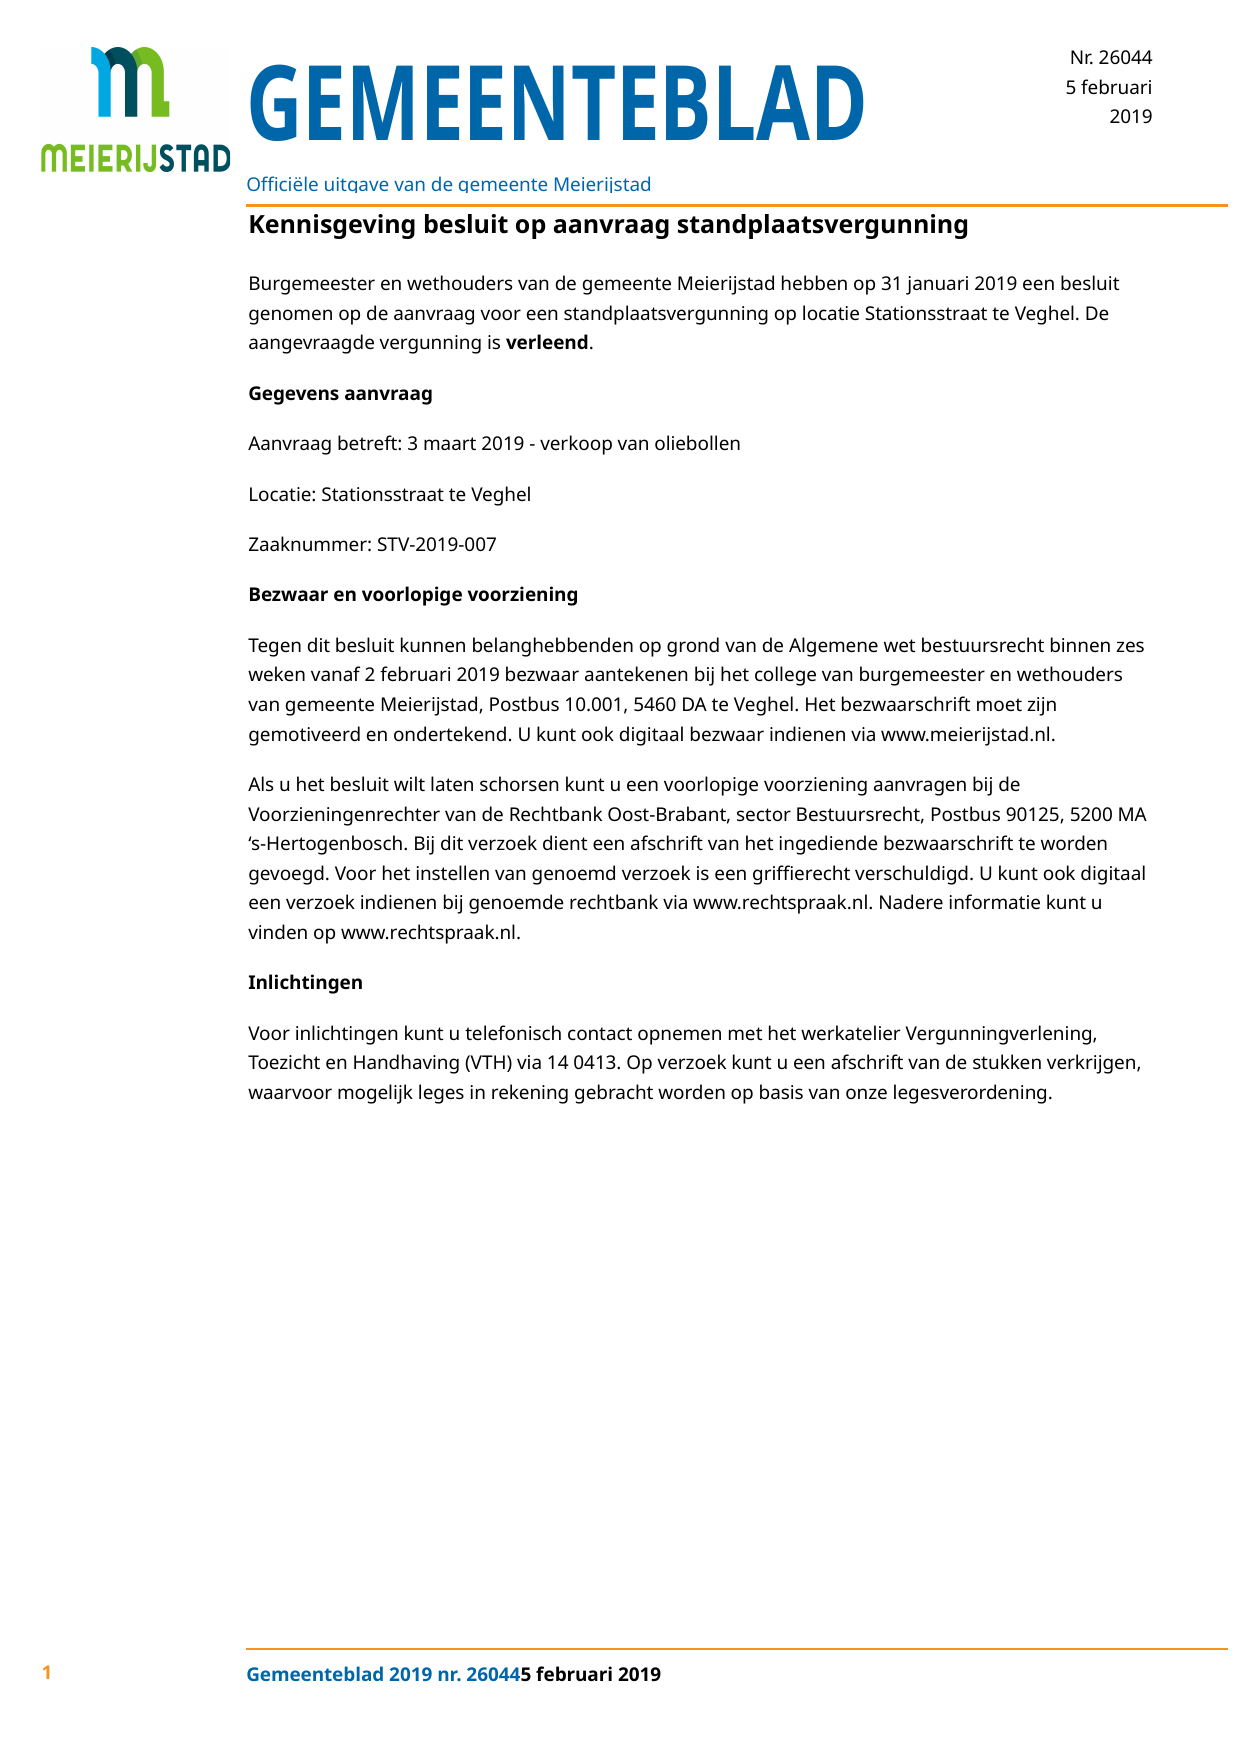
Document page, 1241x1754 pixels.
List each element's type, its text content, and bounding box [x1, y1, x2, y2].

text Aanvraag betreft: 3 maart 2019 - verkoop van oliebollen [248, 430, 1152, 456]
text Inlichtingen [248, 969, 1152, 995]
text Tegen dit besluit kunnen belanghebbenden op grond van de Algemene wet bestuursrecht binnen zes weken vanaf 2 februari 2019 bezwaar aantekenen bij het college van burgemeester en wethouders van gemeente Meierijstad, Postbus 10.001, 5460 DA te Veghel. Het bezwaarschrift moet zijn gemotiveerd en ondertekend. U kunt ook digitaal bezwaar indienen via www.meierijstad.nl. [248, 632, 1152, 746]
text Bezwaar en voorlopige voorziening [248, 582, 1152, 607]
text Zaaknummer: STV-2019-007 [248, 531, 1152, 557]
text Kennisgeving besluit op aanvraag standplaatsvergunning [248, 207, 1152, 241]
text Gegevens aanvraag [248, 380, 1152, 406]
picture [41, 47, 231, 172]
text Locatie: Stationsstraat te Veghel [248, 481, 1152, 506]
text Burgemeester en wethouders van de gemeente Meierijstad hebben op 31 januari 2019 een besluit genomen op de aanvraag voor een standplaatsvergunning op locatie Stationsstraat te Veghel. De aangevraagde vergunning is verleend. [248, 270, 1152, 355]
text Als u het besluit wilt laten schorsen kunt u een voorlopige voorziening aanvragen bij de Voorzieningenrechter van de Rechtbank Oost-Brabant, sector Bestuursrecht, Postbus 90125, 5200 MA ‘s-Hertogenbosch. Bij dit verzoek dient een afschrift van het ingediende bezwaarschrift te worden gevoegd. Voor het instellen van genoemd verzoek is een griffierecht verschuldigd. U kunt ook digitaal een verzoek indienen bij genoemde rechtbank via www.rechtspraak.nl. Nadere informatie kunt u vinden op www.rechtspraak.nl. [248, 771, 1152, 945]
text Voor inlichtingen kunt u telefonisch contact opnemen met het werkatelier Vergunningverlening, Toezicht en Handhaving (VTH) via 14 0413. Op verzoek kunt u een afschrift van de stukken verkrijgen, waarvoor mogelijk leges in rekening gebracht worden op basis van onze legesverordening. [248, 1020, 1152, 1105]
